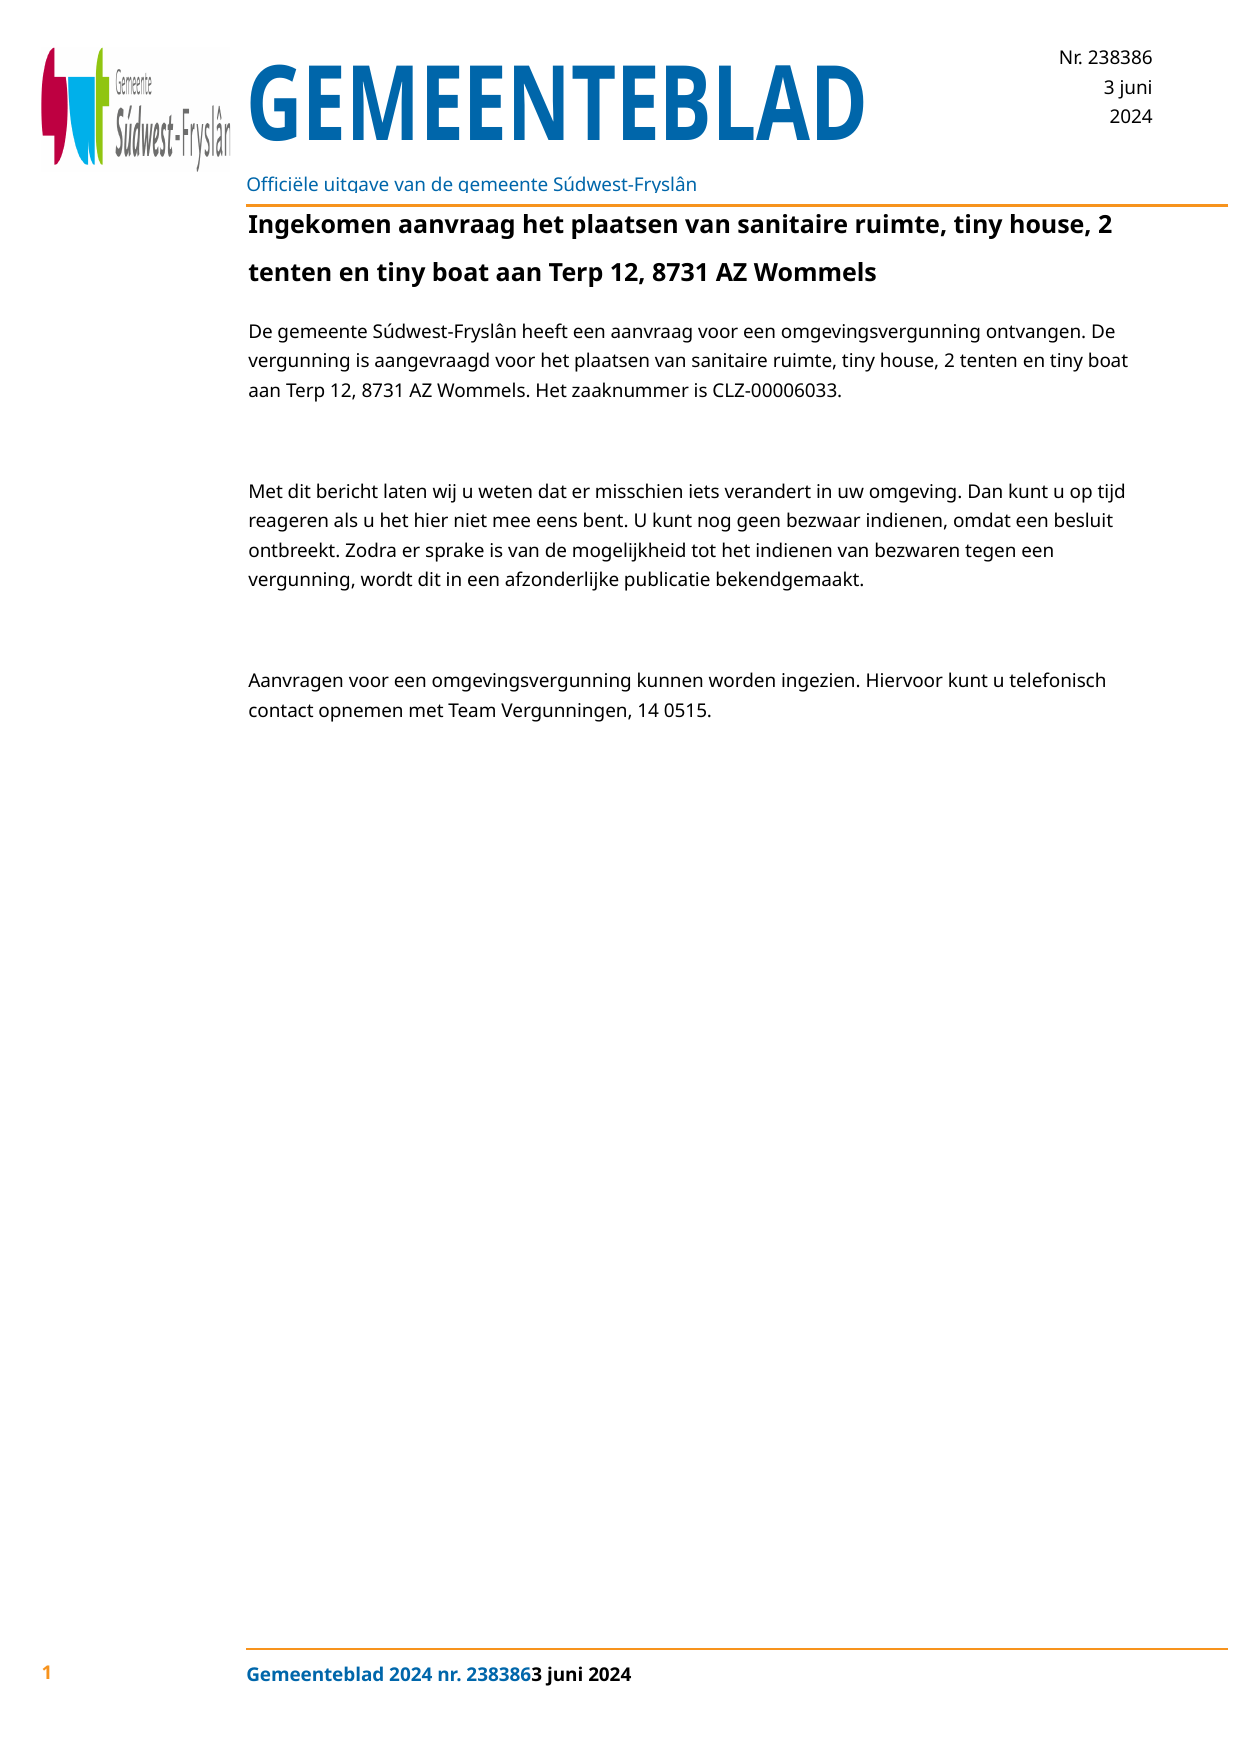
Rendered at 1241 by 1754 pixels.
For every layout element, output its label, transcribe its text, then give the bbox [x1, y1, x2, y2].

text Met dit bericht laten wij u weten dat er misschien iets verandert in uw omgeving. Dan kunt u op tijd reageren als u het hier niet mee eens bent. U kunt nog geen bezwaar indienen, omdat een besluit ontbreekt. Zodra er sprake is van de mogelijkheid tot het indienen van bezwaren tegen een vergunning, wordt dit in een afzonderlijke publicatie bekendgemaakt. [248, 478, 1152, 592]
text Ingekomen aanvraag het plaatsen van sanitaire ruimte, tiny house, 2 tenten en tiny boat aan Terp 12, 8731 AZ Wommels [248, 207, 1152, 288]
picture [41, 47, 231, 172]
text De gemeente Súdwest-Fryslân heeft een aanvraag voor een omgevingsvergunning ontvangen. De vergunning is aangevraagd voor het plaatsen van sanitaire ruimte, tiny house, 2 tenten en tiny boat aan Terp 12, 8731 AZ Wommels. Het zaaknummer is CLZ-00006033. [248, 318, 1152, 403]
text Aanvragen voor een omgevingsvergunning kunnen worden ingezien. Hiervoor kunt u telefonisch contact opnemen met Team Vergunningen, 14 0515. [248, 667, 1152, 723]
